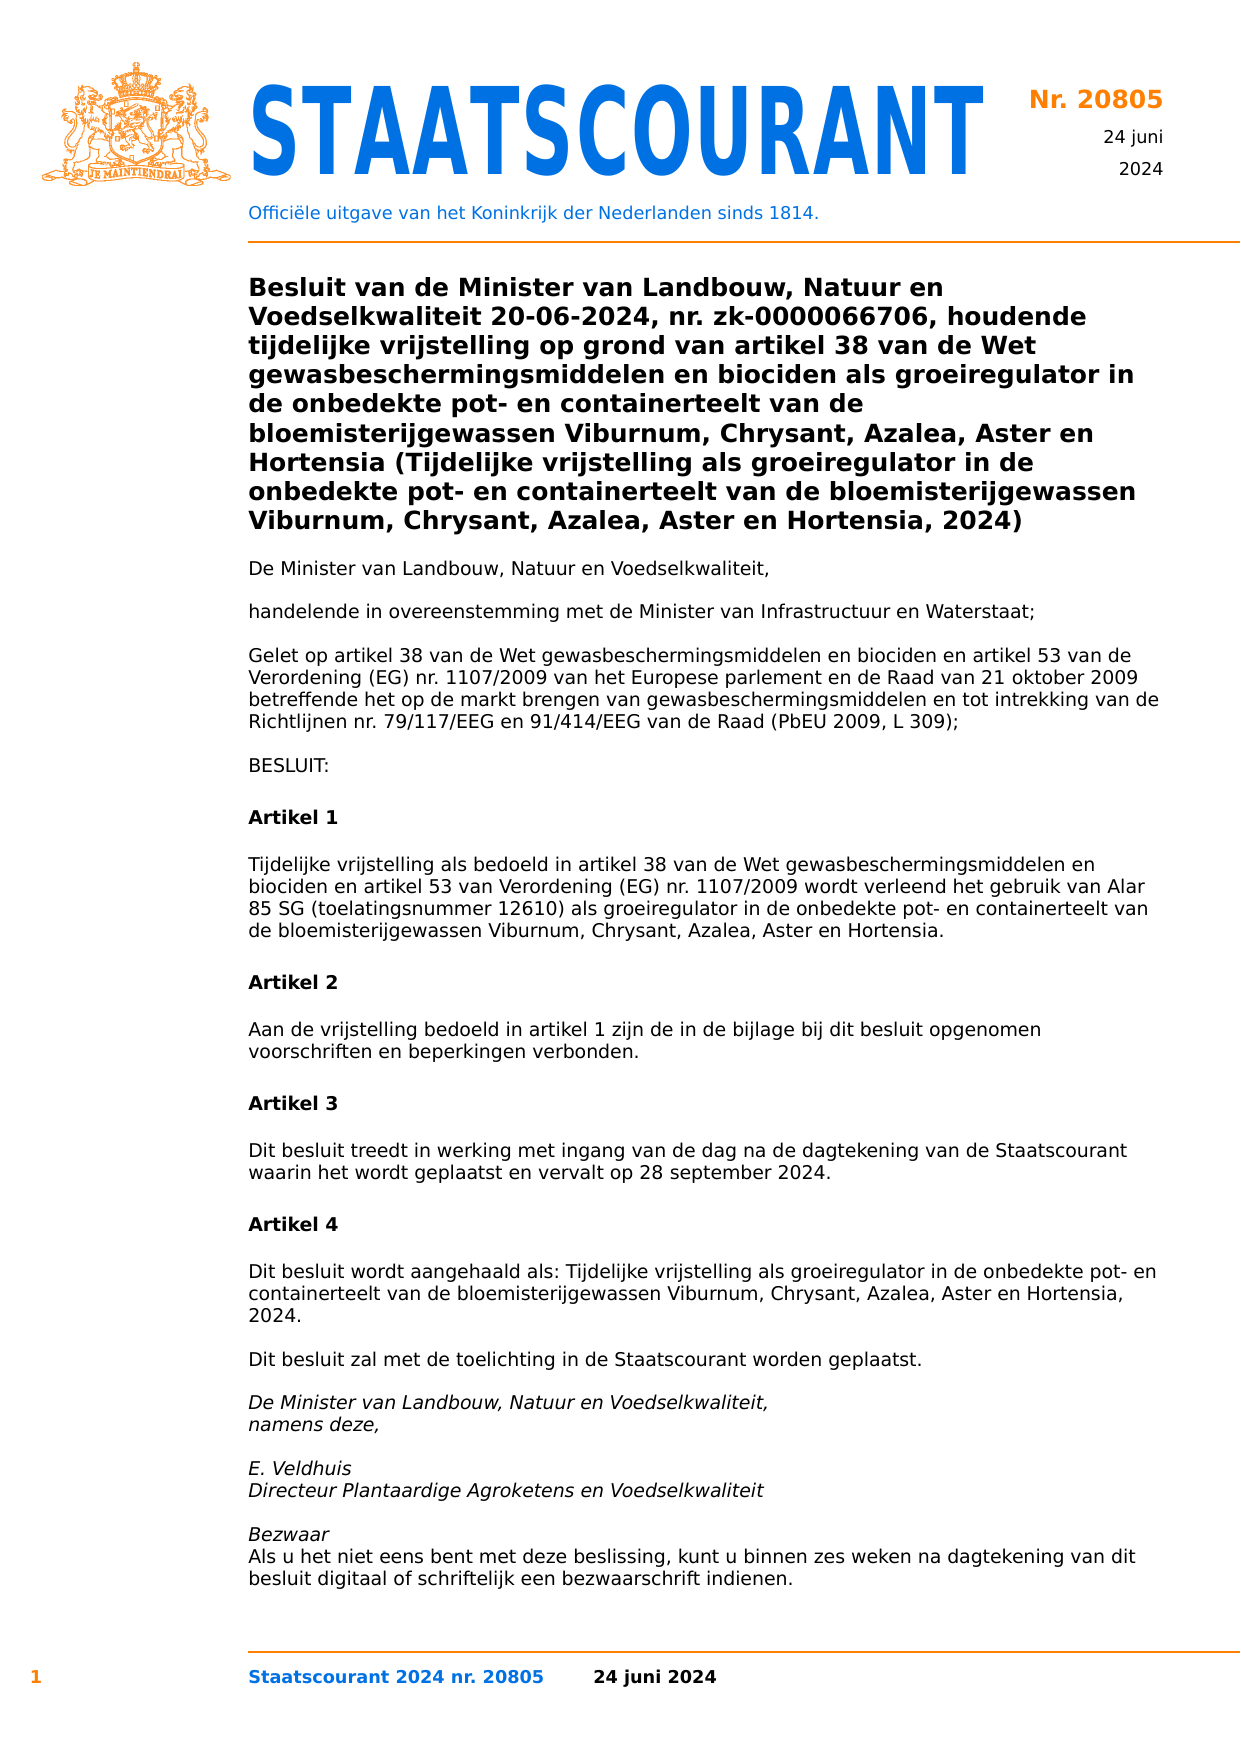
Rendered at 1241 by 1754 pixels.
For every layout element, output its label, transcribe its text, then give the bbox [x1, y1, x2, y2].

text De Minister van Landbouw, Natuur en Voedselkwaliteit, [248, 557, 1163, 579]
subtitle Artikel 1 [248, 807, 1163, 829]
subtitle Artikel 3 [248, 1093, 1163, 1115]
table_cell Officiële uitgave van het Koninkrijk der Nederlanden sinds 1814. [248, 203, 1240, 241]
text De Minister van Landbouw, Natuur en Voedselkwaliteit, namens deze, E. Veldhuis Directeur Plantaardige Agroketens en Voedselkwaliteit [248, 1392, 1163, 1502]
table_header STAATSCOURANT [248, 62, 998, 203]
subtitle Artikel 4 [248, 1214, 1163, 1236]
subtitle Artikel 2 [248, 972, 1163, 994]
text Dit besluit wordt aangehaald als: Tijdelijke vrijstelling als groeiregulator in de onbedekte pot- en containerteelt van de bloemisterijgewassen Viburnum, Chrysant, Azalea, Aster en Hortensia, 2024. [248, 1261, 1163, 1327]
subtitle Besluit van de Minister van Landbouw, Natuur en Voedselkwaliteit 20-06-2024, nr. zk-0000066706, houdende tijdelijke vrijstelling op grond van artikel 38 van de Wet gewasbeschermingsmiddelen en biociden als groeiregulator in de onbedekte pot- en containerteelt van de bloemisterijgewassen Viburnum, Chrysant, Azalea, Aster en Hortensia (Tijdelijke vrijstelling als groeiregulator in de onbedekte pot- en containerteelt van de bloemisterijgewassen Viburnum, Chrysant, Azalea, Aster en Hortensia, 2024) [248, 273, 1163, 536]
text Gelet op artikel 38 van de Wet gewasbeschermingsmiddelen en biociden en artikel 53 van de Verordening (EG) nr. 1107/2009 van het Europese parlement en de Raad van 21 oktober 2009 betreffende het op de markt brengen van gewasbeschermingsmiddelen en tot intrekking van de Richtlijnen nr. 79/117/EEG en 91/414/EEG van de Raad (PbEU 2009, L 309); [248, 645, 1163, 733]
table_cell 24 juni [998, 121, 1240, 153]
table_header [25, 62, 248, 241]
text Bezwaar [248, 1524, 1163, 1546]
text Als u het niet eens bent met deze beslissing, kunt u binnen zes weken na dagtekening van dit besluit digitaal of schriftelijk een bezwaarschrift indienen. [248, 1546, 1163, 1590]
table_cell 2024 [998, 153, 1240, 203]
text Dit besluit zal met de toelichting in de Staatscourant worden geplaatst. [248, 1348, 1163, 1370]
text Aan de vrijstelling bedoeld in artikel 1 zijn de in de bijlage bij dit besluit opgenomen voorschriften en beperkingen verbonden. [248, 1019, 1163, 1063]
table_header Nr. 20805 [998, 62, 1240, 121]
text Tijdelijke vrijstelling als bedoeld in artikel 38 van de Wet gewasbeschermingsmiddelen en biociden en artikel 53 van Verordening (EG) nr. 1107/2009 wordt verleend het gebruik van Alar 85 SG (toelatingsnummer 12610) als groeiregulator in de onbedekte pot- en containerteelt van de bloemisterijgewassen Viburnum, Chrysant, Azalea, Aster en Hortensia. [248, 854, 1163, 942]
text BESLUIT: [248, 755, 1163, 777]
text handelende in overeenstemming met de Minister van Infrastructuur en Waterstaat; [248, 601, 1163, 623]
text Dit besluit treedt in werking met ingang van de dag na de dagtekening van de Staatscourant waarin het wordt geplaatst en vervalt op 28 september 2024. [248, 1140, 1163, 1184]
picture [41, 62, 231, 186]
